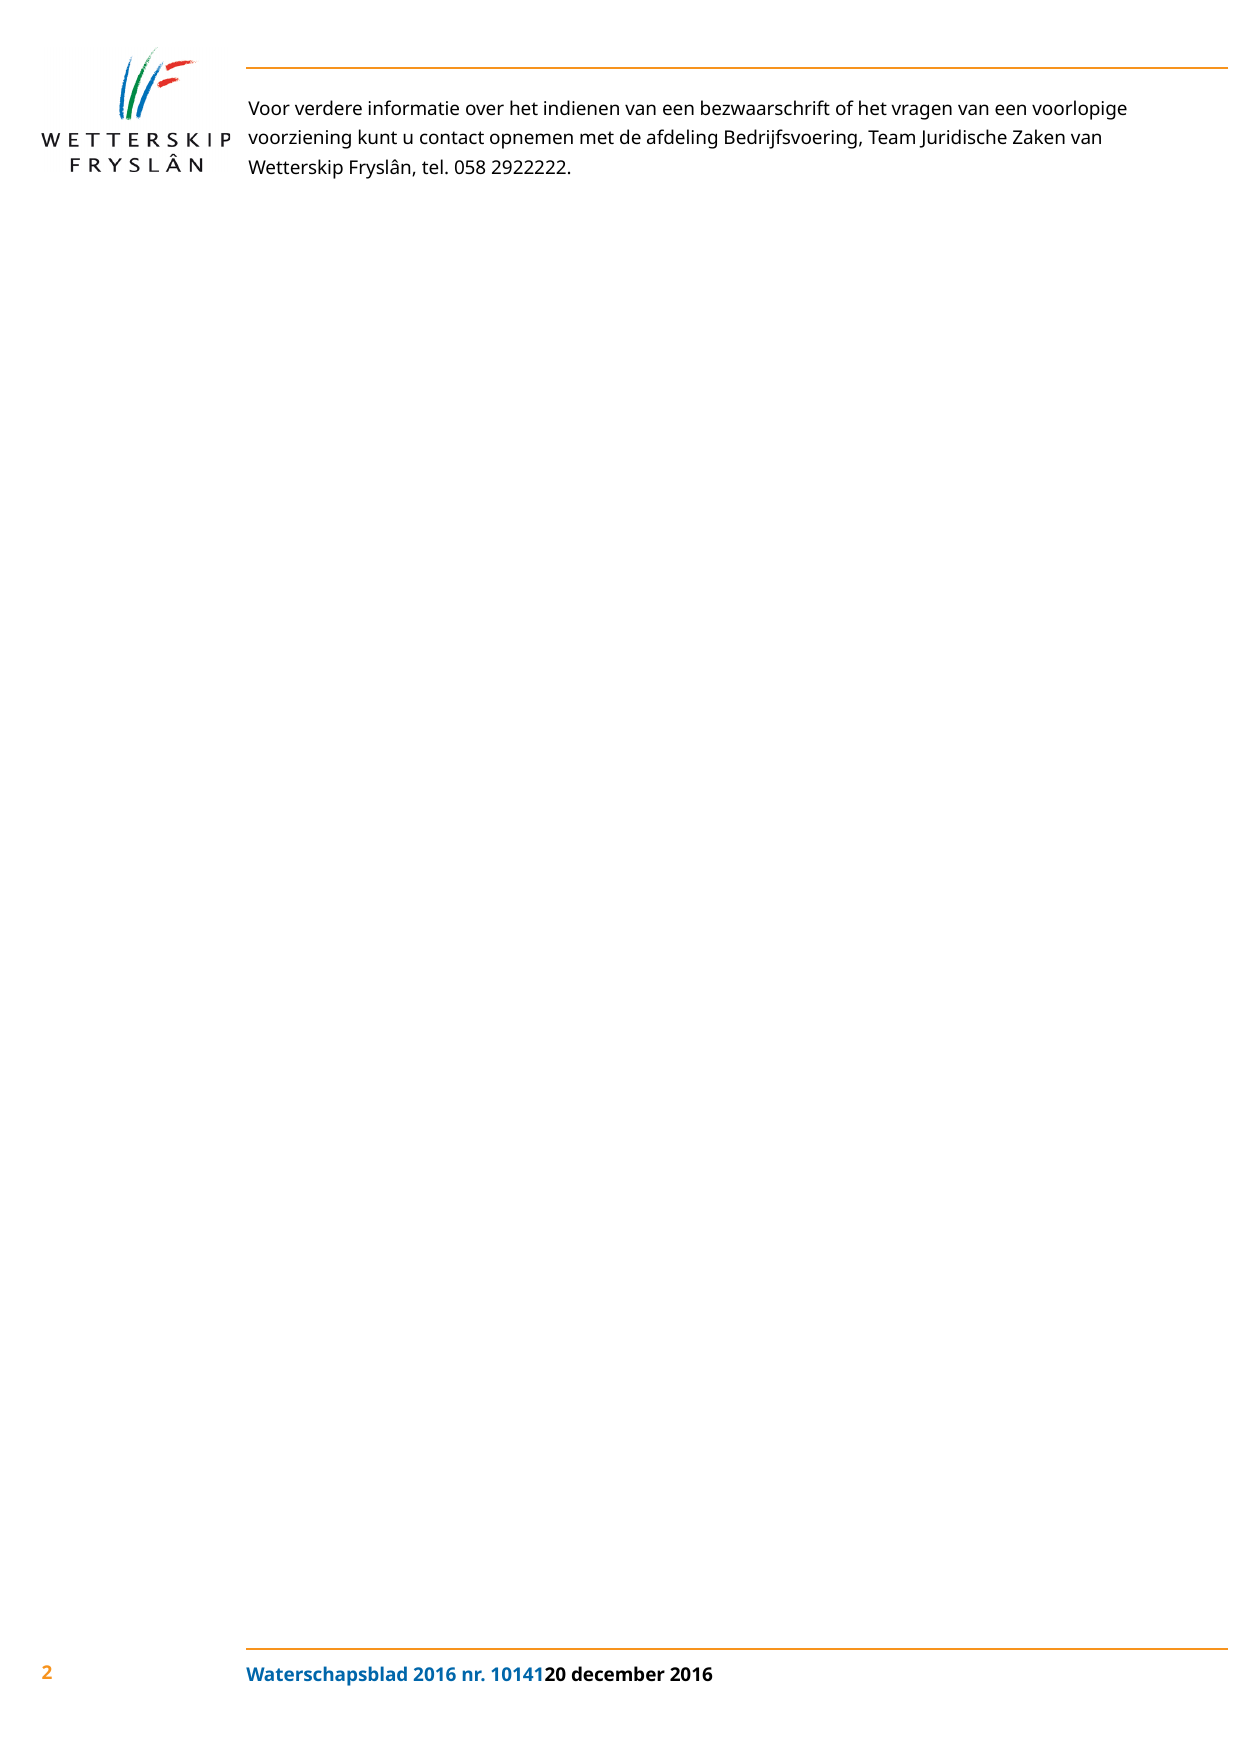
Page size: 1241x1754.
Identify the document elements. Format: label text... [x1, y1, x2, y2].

picture [41, 47, 231, 172]
text Voor verdere informatie over het indienen van een bezwaarschrift of het vragen van een voorlopige voorziening kunt u contact opnemen met de afdeling Bedrijfsvoering, Team Juridische Zaken van Wetterskip Fryslân, tel. 058 2922222. [248, 95, 1152, 180]
